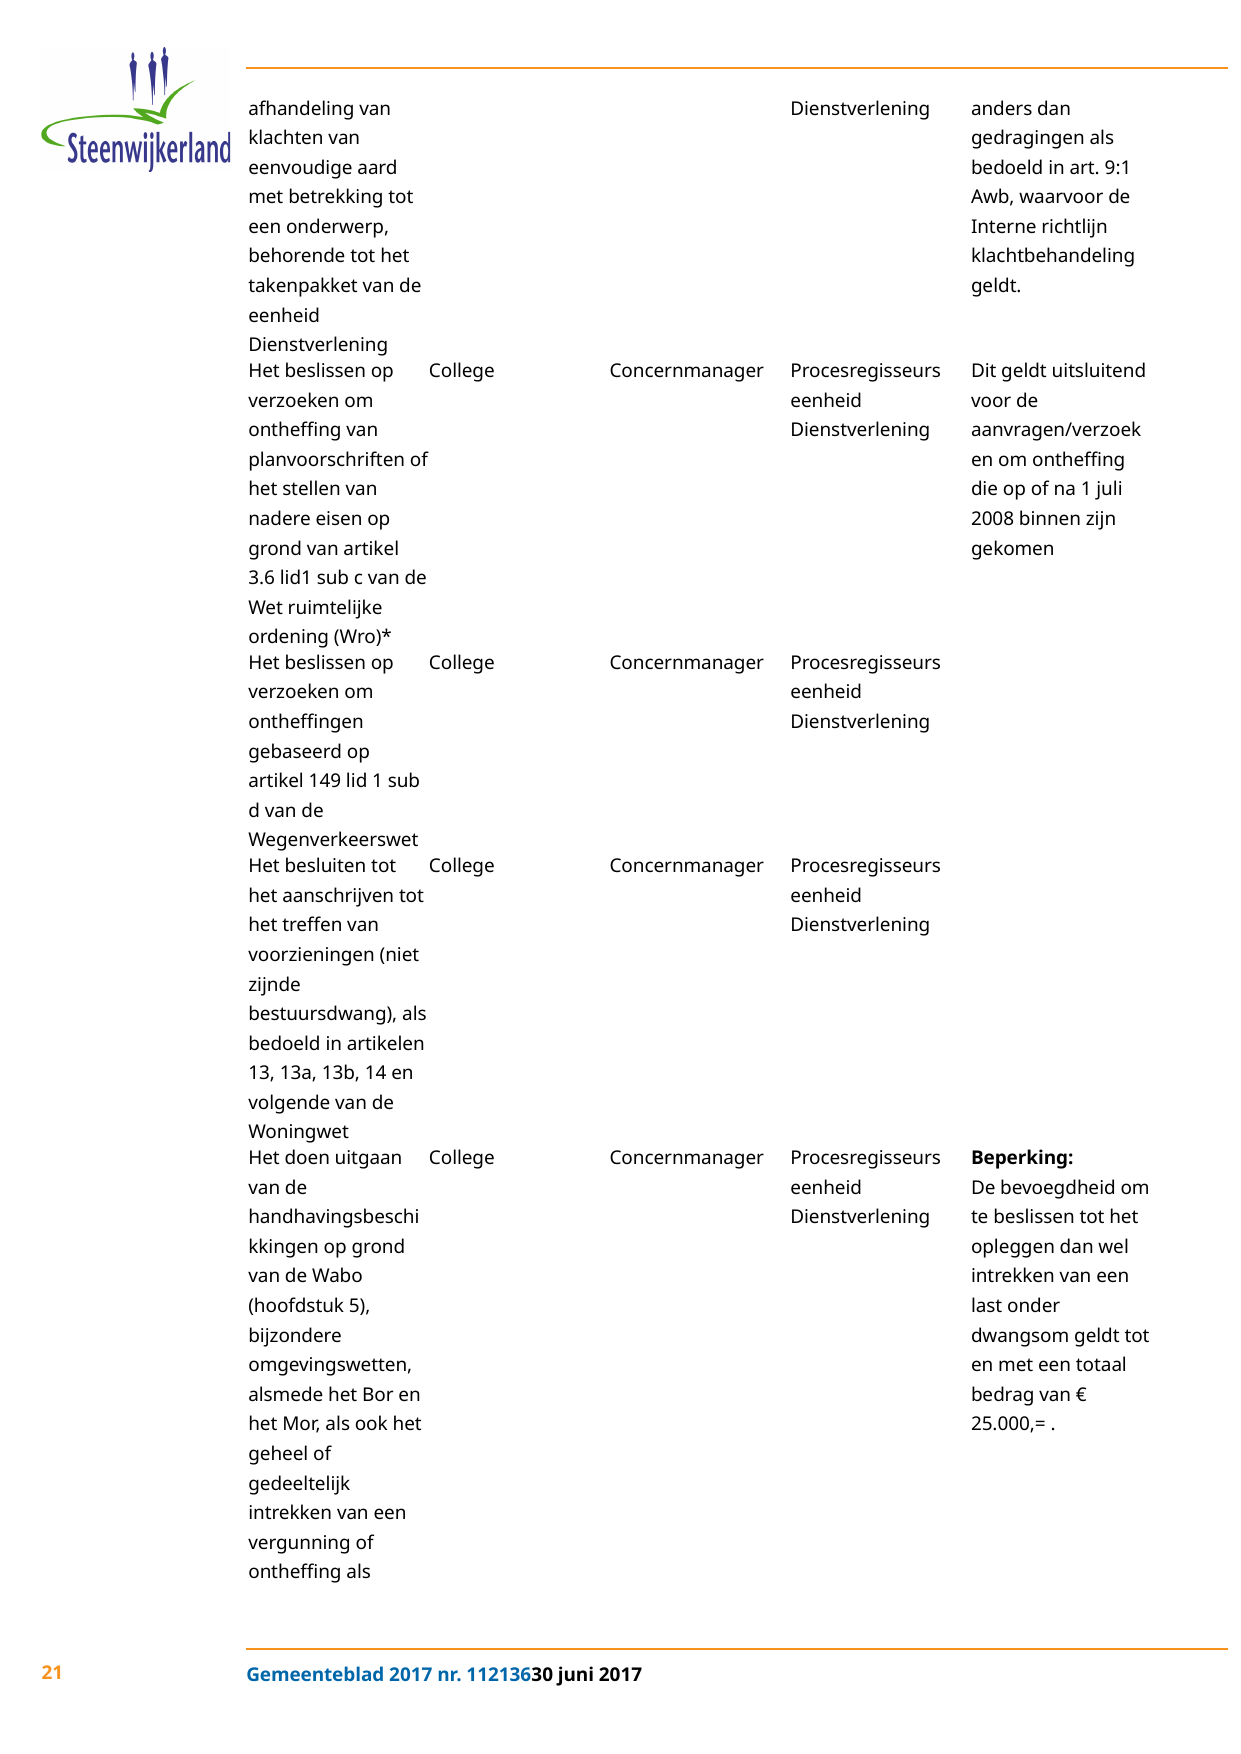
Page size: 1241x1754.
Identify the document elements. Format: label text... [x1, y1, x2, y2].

table_cell Concernmanager [609, 357, 790, 649]
table_cell afhandeling van klachten van eenvoudige aard met betrekking tot een onderwerp, behorende tot het takenpakket van de eenheid Dienstverlening [248, 95, 429, 357]
table_cell Concernmanager [609, 649, 790, 852]
table_cell Concernmanager [609, 853, 790, 1144]
table_cell [609, 95, 790, 357]
table_cell Het besluiten tot het aanschrijven tot het treffen van voorzieningen (niet zijnde bestuursdwang), als bedoeld in artikelen 13, 13a, 13b, 14 en volgende van de Woningwet [248, 853, 429, 1144]
table_cell Beperking: De bevoegdheid om te beslissen tot het opleggen dan wel intrekken van een last onder dwangsom geldt tot en met een totaal bedrag van € 25.000,= . [971, 1144, 1152, 1584]
table_cell Dienstverlening [790, 95, 971, 357]
picture [41, 47, 231, 172]
table_cell [971, 649, 1152, 852]
table_cell Het beslissen op verzoeken om ontheffing van planvoorschriften of het stellen van nadere eisen op grond van artikel 3.6 lid1 sub c van de Wet ruimtelijke ordening (Wro)* [248, 357, 429, 649]
table_cell Procesregisseurs eenheid Dienstverlening [790, 649, 971, 852]
table_cell anders dan gedragingen als bedoeld in art. 9:1 Awb, waarvoor de Interne richtlijn klachtbehandeling geldt. [971, 95, 1152, 357]
table_cell Het doen uitgaan van de handhavingsbeschikkingen op grond van de Wabo (hoofdstuk 5), bijzondere omgevingswetten, alsmede het Bor en het Mor, als ook het geheel of gedeeltelijk intrekken van een vergunning of ontheffing als [248, 1144, 429, 1584]
table_cell Dit geldt uitsluitend voor de aanvragen/verzoeken om ontheffing die op of na 1 juli 2008 binnen zijn gekomen [971, 357, 1152, 649]
table_cell [971, 853, 1152, 1144]
table_cell Procesregisseurs eenheid Dienstverlening [790, 357, 971, 649]
table_cell College [429, 357, 609, 649]
table_cell Het beslissen op verzoeken om ontheffingen gebaseerd op artikel 149 lid 1 sub d van de Wegenverkeerswet [248, 649, 429, 852]
table_cell Procesregisseurs eenheid Dienstverlening [790, 1144, 971, 1584]
table_cell Concernmanager [609, 1144, 790, 1584]
table_cell Procesregisseurs eenheid Dienstverlening [790, 853, 971, 1144]
table_cell College [429, 853, 609, 1144]
table_cell College [429, 1144, 609, 1584]
table_cell [429, 95, 609, 357]
table_cell College [429, 649, 609, 852]
